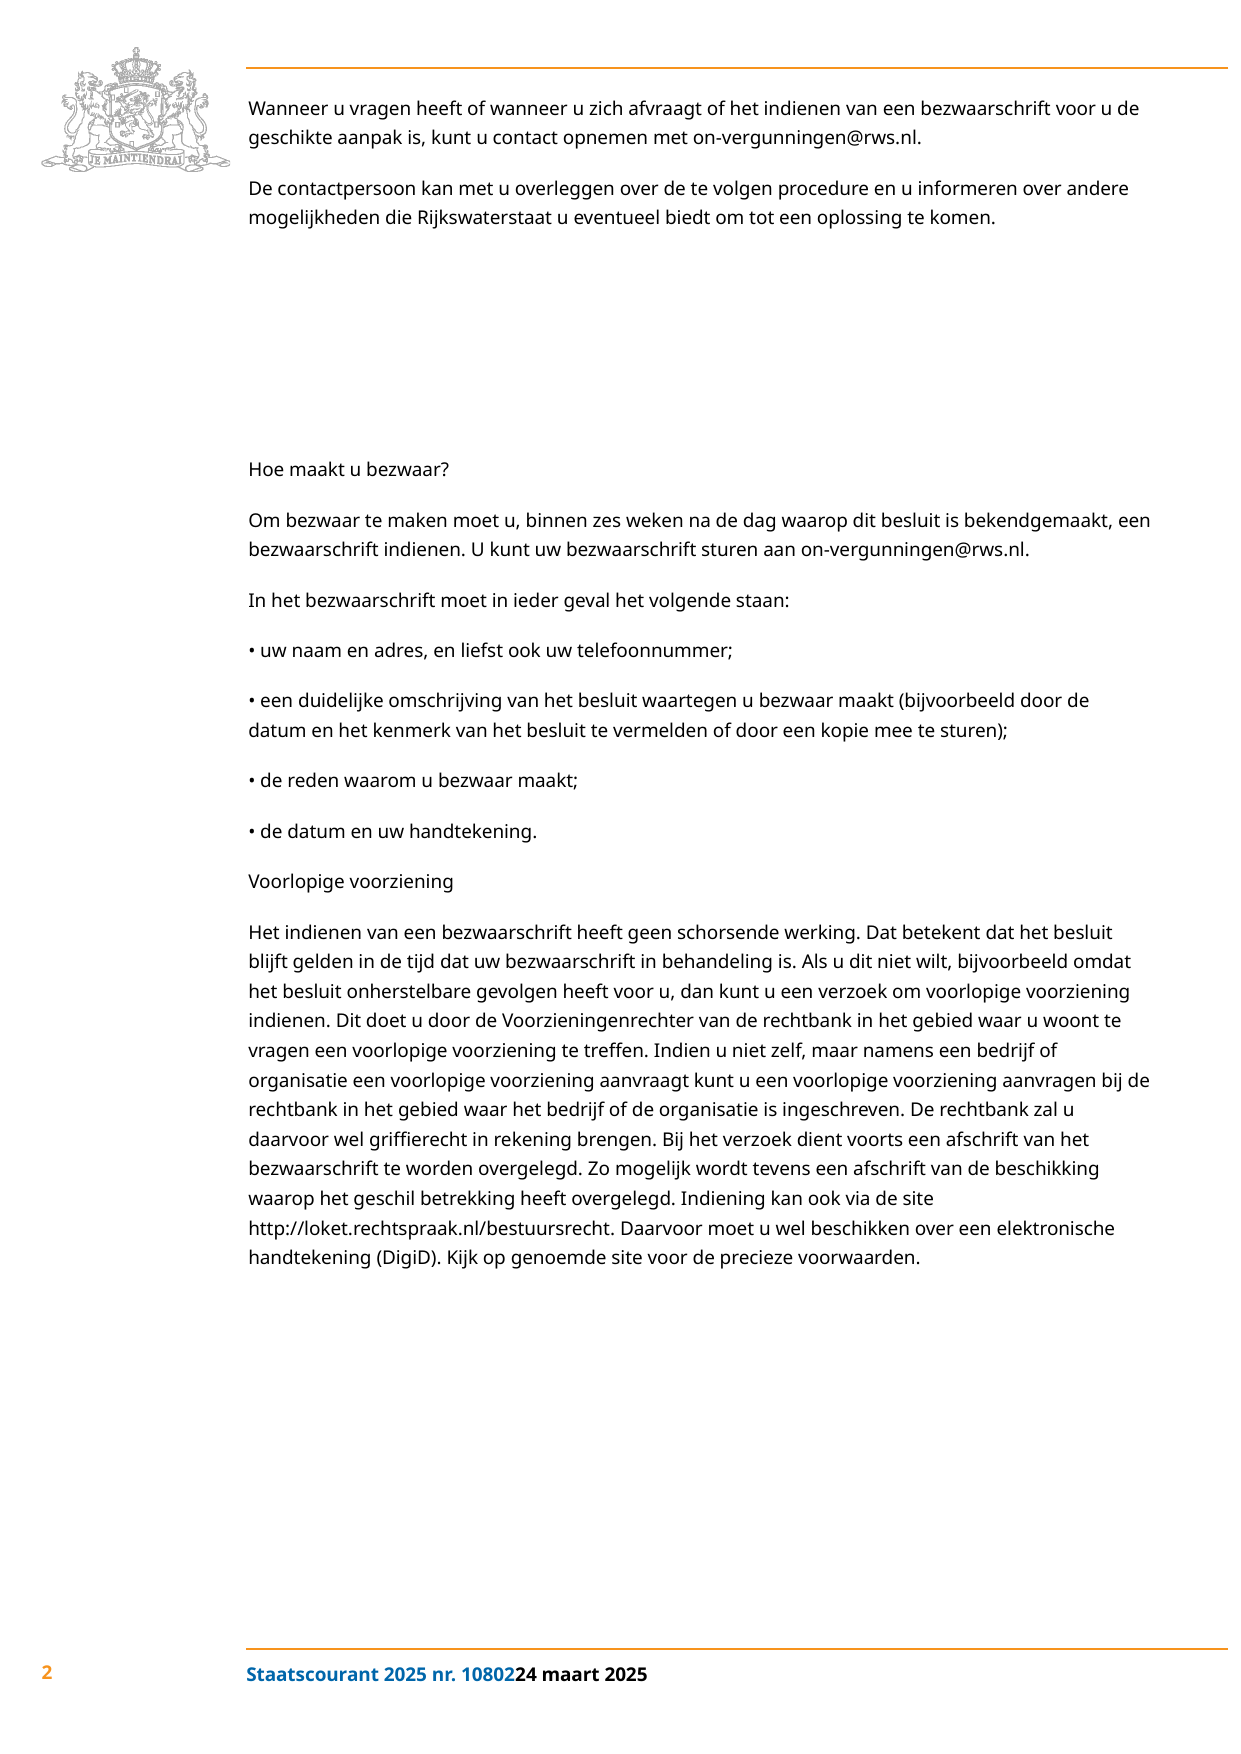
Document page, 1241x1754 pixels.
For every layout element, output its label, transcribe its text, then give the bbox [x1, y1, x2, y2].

text Wanneer u vragen heeft of wanneer u zich afvraagt of het indienen van een bezwaarschrift voor u de geschikte aanpak is, kunt u contact opnemen met on-vergunningen@rws.nl. [248, 95, 1152, 150]
text Hoe maakt u bezwaar? [248, 456, 1152, 482]
text • een duidelijke omschrijving van het besluit waartegen u bezwaar maakt (bijvoorbeeld door de datum en het kenmerk van het besluit te vermelden of door een kopie mee te sturen); [248, 688, 1152, 743]
text • uw naam en adres, en liefst ook uw telefoonnummer; [248, 637, 1152, 663]
text In het bezwaarschrift moet in ieder geval het volgende staan: [248, 587, 1152, 613]
text Voorlopige voorziening [248, 868, 1152, 894]
picture [41, 47, 231, 172]
text • de reden waarom u bezwaar maakt; [248, 768, 1152, 793]
text De contactpersoon kan met u overleggen over de te volgen procedure en u informeren over andere mogelijkheden die Rijkswaterstaat u eventueel biedt om tot een oplossing te komen. [248, 175, 1152, 230]
text • de datum en uw handtekening. [248, 818, 1152, 844]
text Om bezwaar te maken moet u, binnen zes weken na de dag waarop dit besluit is bekendgemaakt, een bezwaarschrift indienen. U kunt uw bezwaarschrift sturen aan on-vergunningen@rws.nl. [248, 507, 1152, 562]
text Het indienen van een bezwaarschrift heeft geen schorsende werking. Dat betekent dat het besluit blijft gelden in de tijd dat uw bezwaarschrift in behandeling is. Als u dit niet wilt, bijvoorbeeld omdat het besluit onherstelbare gevolgen heeft voor u, dan kunt u een verzoek om voorlopige voorziening indienen. Dit doet u door de Voorzieningenrechter van de rechtbank in het gebied waar u woont te vragen een voorlopige voorziening te treffen. Indien u niet zelf, maar namens een bedrijf of organisatie een voorlopige voorziening aanvraagt kunt u een voorlopige voorziening aanvragen bij de rechtbank in het gebied waar het bedrijf of de organisatie is ingeschreven. De rechtbank zal u daarvoor wel griffierecht in rekening brengen. Bij het verzoek dient voorts een afschrift van het bezwaarschrift te worden overgelegd. Zo mogelijk wordt tevens een afschrift van de beschikking waarop het geschil betrekking heeft overgelegd. Indiening kan ook via de site http://loket.rechtspraak.nl/bestuursrecht. Daarvoor moet u wel beschikken over een elektronische handtekening (DigiD). Kijk op genoemde site voor de precieze voorwaarden. [248, 919, 1152, 1270]
